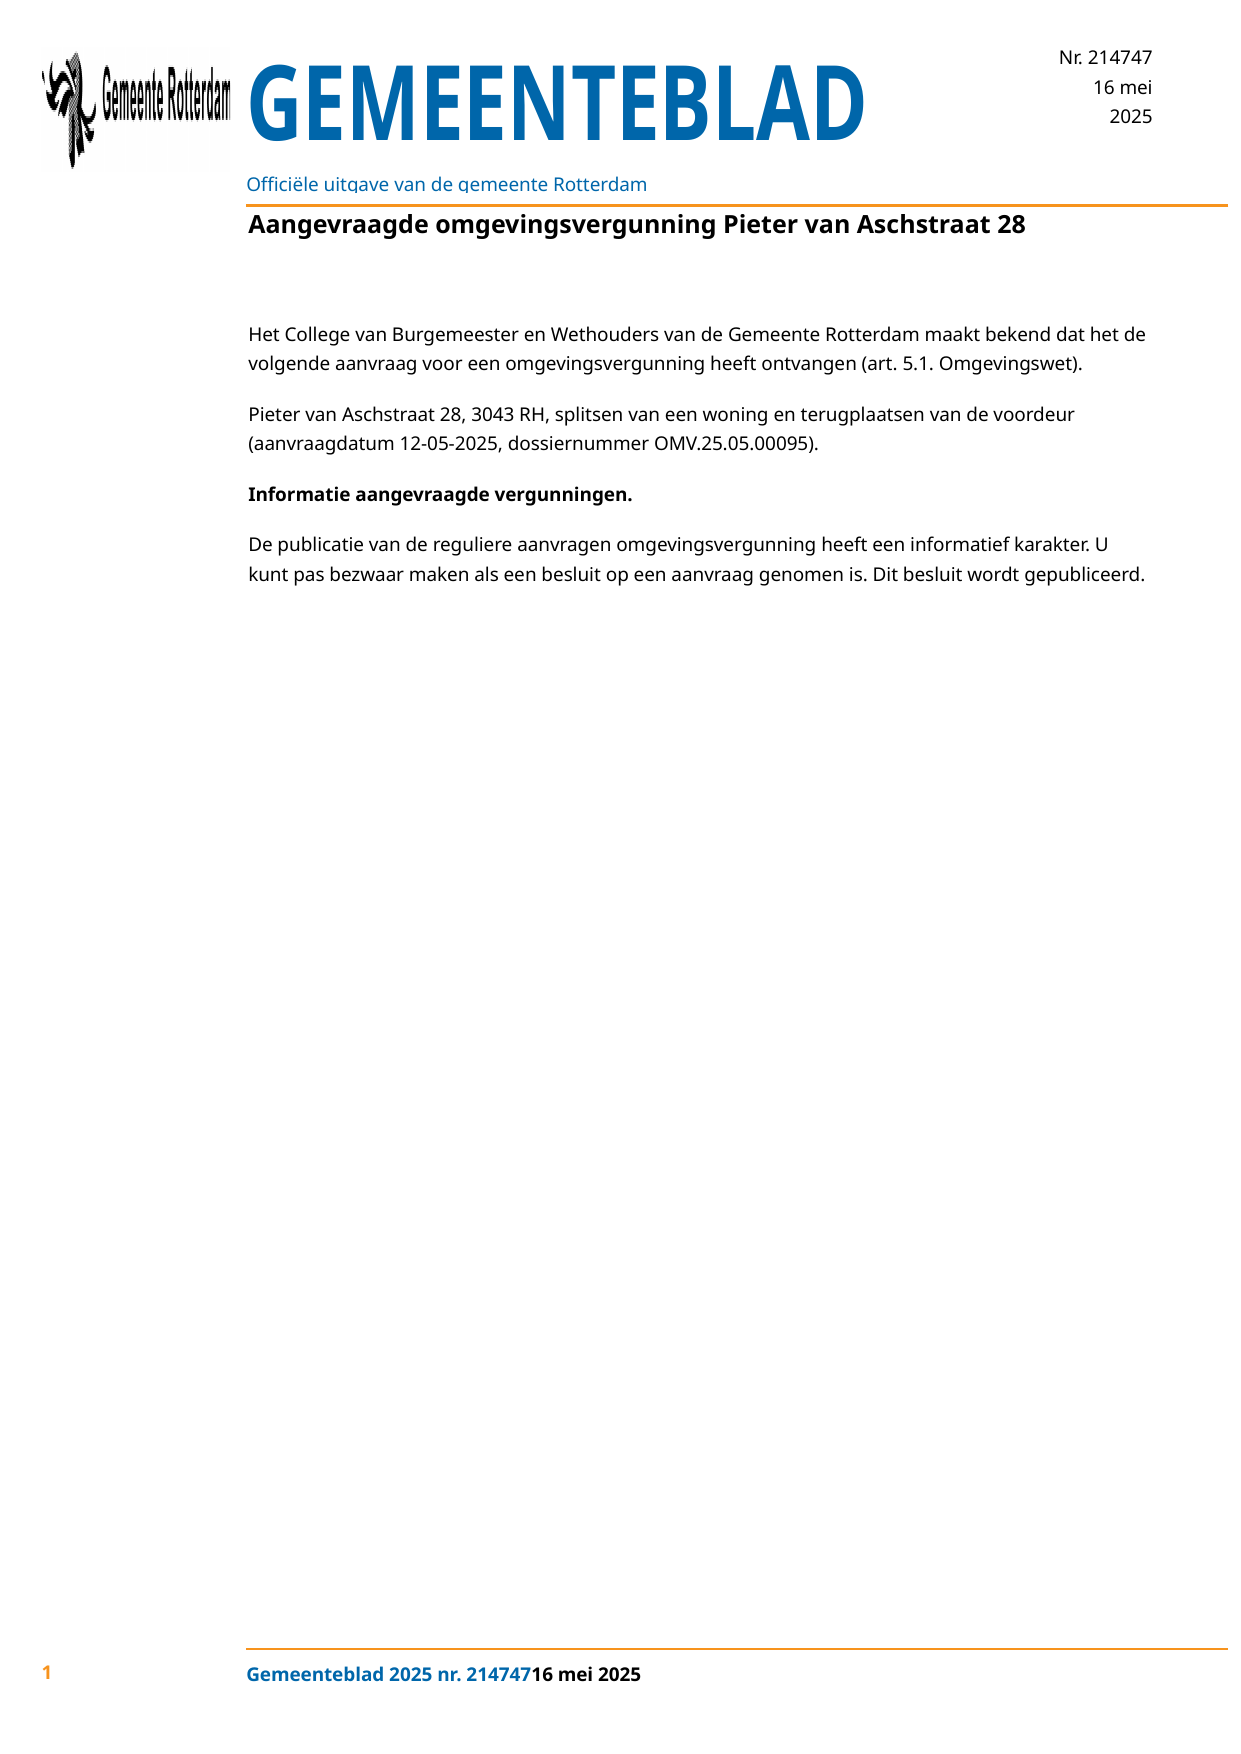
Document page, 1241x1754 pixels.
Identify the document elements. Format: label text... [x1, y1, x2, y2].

text Aangevraagde omgevingsvergunning Pieter van Aschstraat 28 [248, 207, 1152, 241]
text Het College van Burgemeester en Wethouders van de Gemeente Rotterdam maakt bekend dat het de volgende aanvraag voor een omgevingsvergunning heeft ontvangen (art. 5.1. Omgevingswet). [248, 321, 1152, 376]
text De publicatie van de reguliere aanvragen omgevingsvergunning heeft een informatief karakter. U kunt pas bezwaar maken als een besluit op een aanvraag genomen is. Dit besluit wordt gepubliceerd. [248, 531, 1152, 586]
picture [41, 47, 231, 172]
text Informatie aangevraagde vergunningen. [248, 481, 1152, 506]
text Pieter van Aschstraat 28, 3043 RH, splitsen van een woning en terugplaatsen van de voordeur (aanvraagdatum 12-05-2025, dossiernummer OMV.25.05.00095). [248, 401, 1152, 456]
